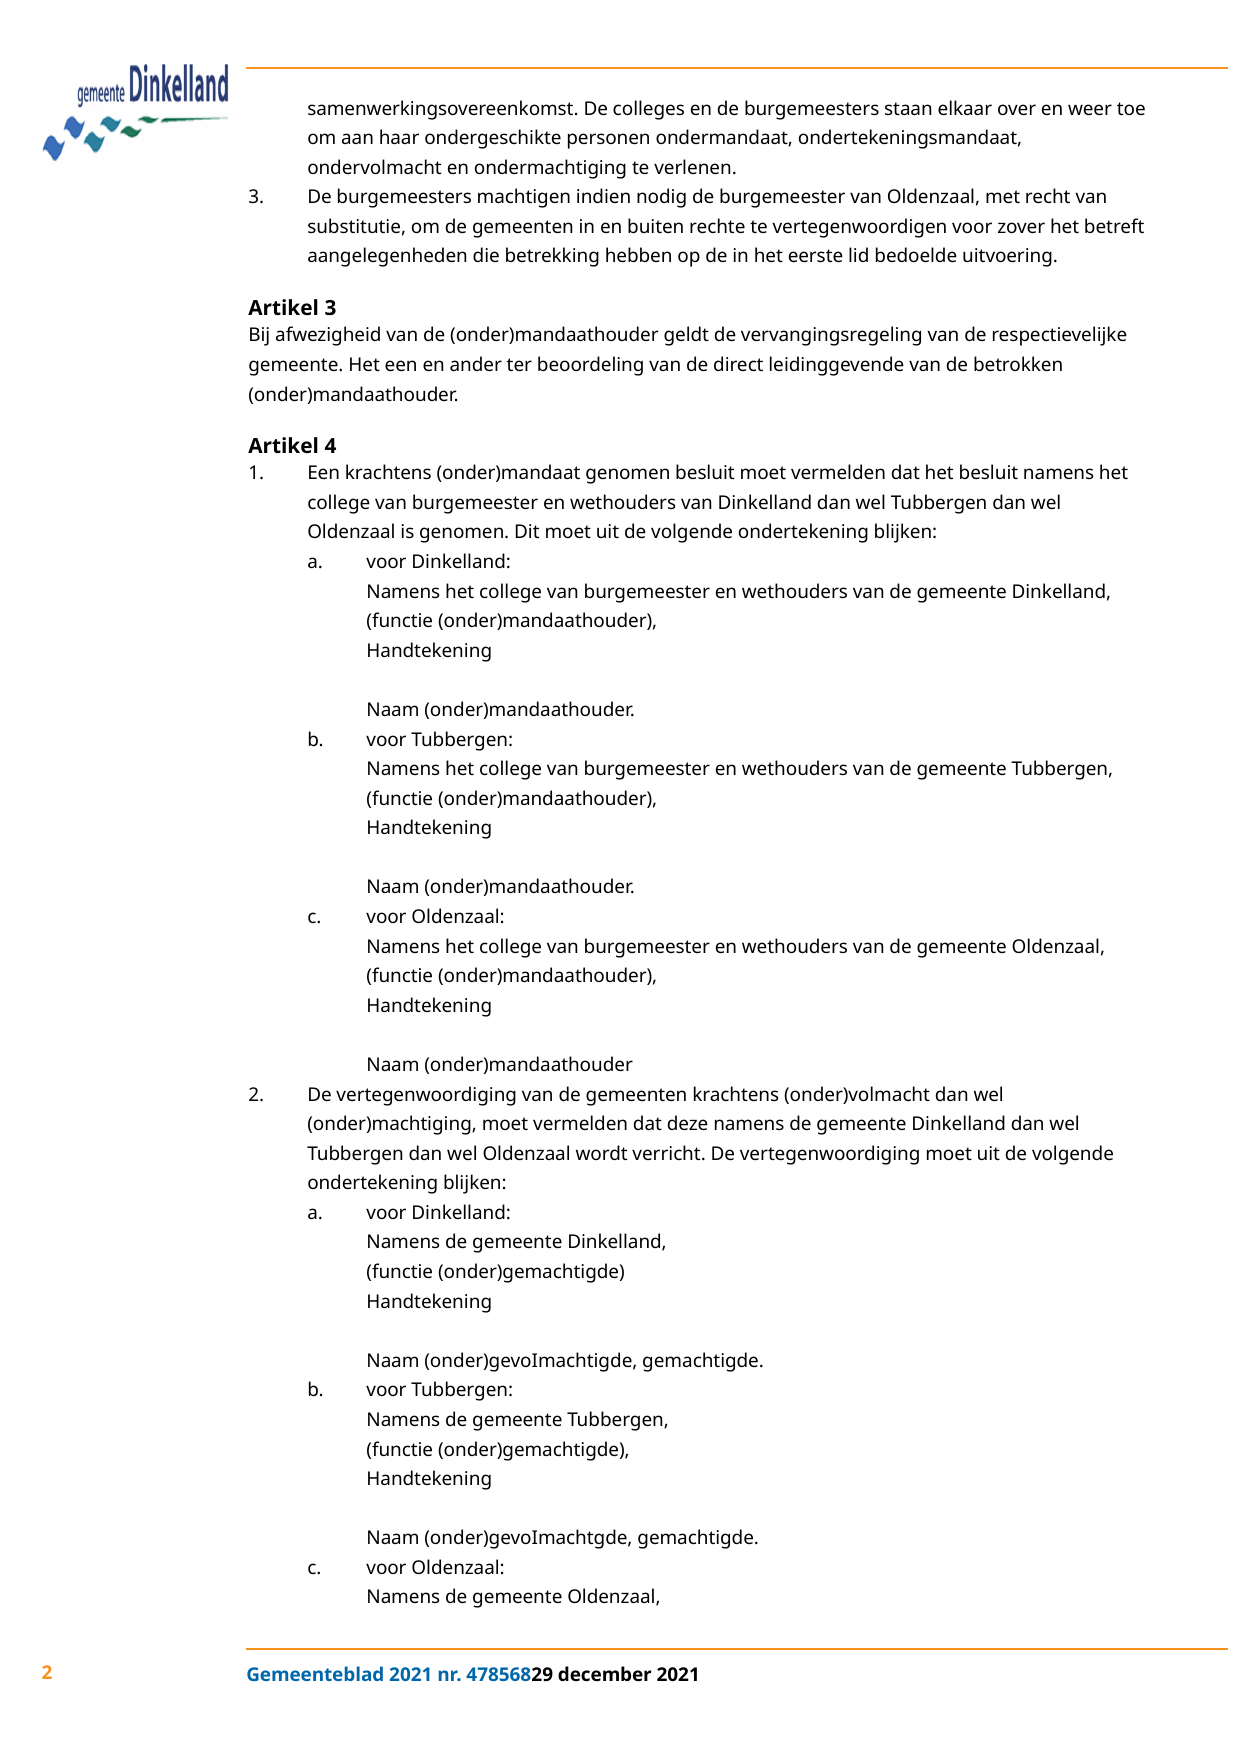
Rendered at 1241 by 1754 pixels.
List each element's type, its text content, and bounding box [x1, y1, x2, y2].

list Handtekening [307, 1465, 1152, 1491]
list Een krachtens (onder)mandaat genomen besluit moet vermelden dat het besluit namens het college van burgemeester en wethouders van Dinkelland dan wel Tubbergen dan wel Oldenzaal is genomen. Dit moet uit de volgende ondertekening blijken: [248, 459, 1152, 544]
list Handtekening [307, 992, 1152, 1018]
text Bij afwezigheid van de (onder)mandaathouder geldt de vervangingsregeling van de respectievelijke gemeente. Het een en ander ter beoordeling van de direct leidinggevende van de betrokken (onder)mandaathouder. [248, 322, 1152, 406]
list Namens de gemeente Oldenzaal, [307, 1584, 1152, 1609]
list voor Dinkelland: [307, 548, 1152, 574]
list voor Dinkelland: [307, 1199, 1152, 1225]
list Namens het college van burgemeester en wethouders van de gemeente Dinkelland, (functie (onder)mandaathouder), [307, 578, 1152, 633]
list (functie (onder)gemachtigde) [307, 1258, 1152, 1284]
text Artikel 3 [248, 293, 1152, 322]
list Handtekening [307, 637, 1152, 663]
list voor Oldenzaal: [307, 903, 1152, 929]
text Artikel 4 [248, 431, 1152, 459]
list Namens het college van burgemeester en wethouders van de gemeente Tubbergen, (functie (onder)mandaathouder), [307, 755, 1152, 811]
list samenwerkingsovereenkomst. De colleges en de burgemeesters staan elkaar over en weer toe om aan haar ondergeschikte personen ondermandaat, ondertekeningsmandaat, ondervolmacht en ondermachtiging te verlenen. [248, 95, 1152, 180]
list Naam (onder)mandaathouder. [307, 874, 1152, 899]
list Namens de gemeente Dinkelland, [307, 1229, 1152, 1254]
list voor Oldenzaal: [307, 1554, 1152, 1580]
list voor Tubbergen: [307, 1377, 1152, 1402]
list Naam (onder)gevoImachtgde, gemachtigde. [307, 1524, 1152, 1550]
list Naam (onder)gevoImachtigde, gemachtigde. [307, 1347, 1152, 1373]
list Handtekening [307, 814, 1152, 840]
list De burgemeesters machtigen indien nodig de burgemeester van Oldenzaal, met recht van substitutie, om de gemeenten in en buiten rechte te vertegenwoordigen voor zover het betreft aangelegenheden die betrekking hebben op de in het eerste lid bedoelde uitvoering. [248, 183, 1152, 268]
list De vertegenwoordiging van de gemeenten krachtens (onder)volmacht dan wel (onder)machtiging, moet vermelden dat deze namens de gemeente Dinkelland dan wel Tubbergen dan wel Oldenzaal wordt verricht. De vertegenwoordiging moet uit de volgende ondertekening blijken: [248, 1081, 1152, 1195]
list voor Tubbergen: [307, 726, 1152, 752]
list (functie (onder)gemachtigde), [307, 1436, 1152, 1462]
list Namens de gemeente Tubbergen, [307, 1406, 1152, 1432]
picture [41, 47, 231, 172]
list Naam (onder)mandaathouder. [307, 696, 1152, 722]
list Handtekening [307, 1288, 1152, 1314]
list Namens het college van burgemeester en wethouders van de gemeente Oldenzaal, (functie (onder)mandaathouder), [307, 933, 1152, 988]
list Naam (onder)mandaathouder [307, 1051, 1152, 1077]
